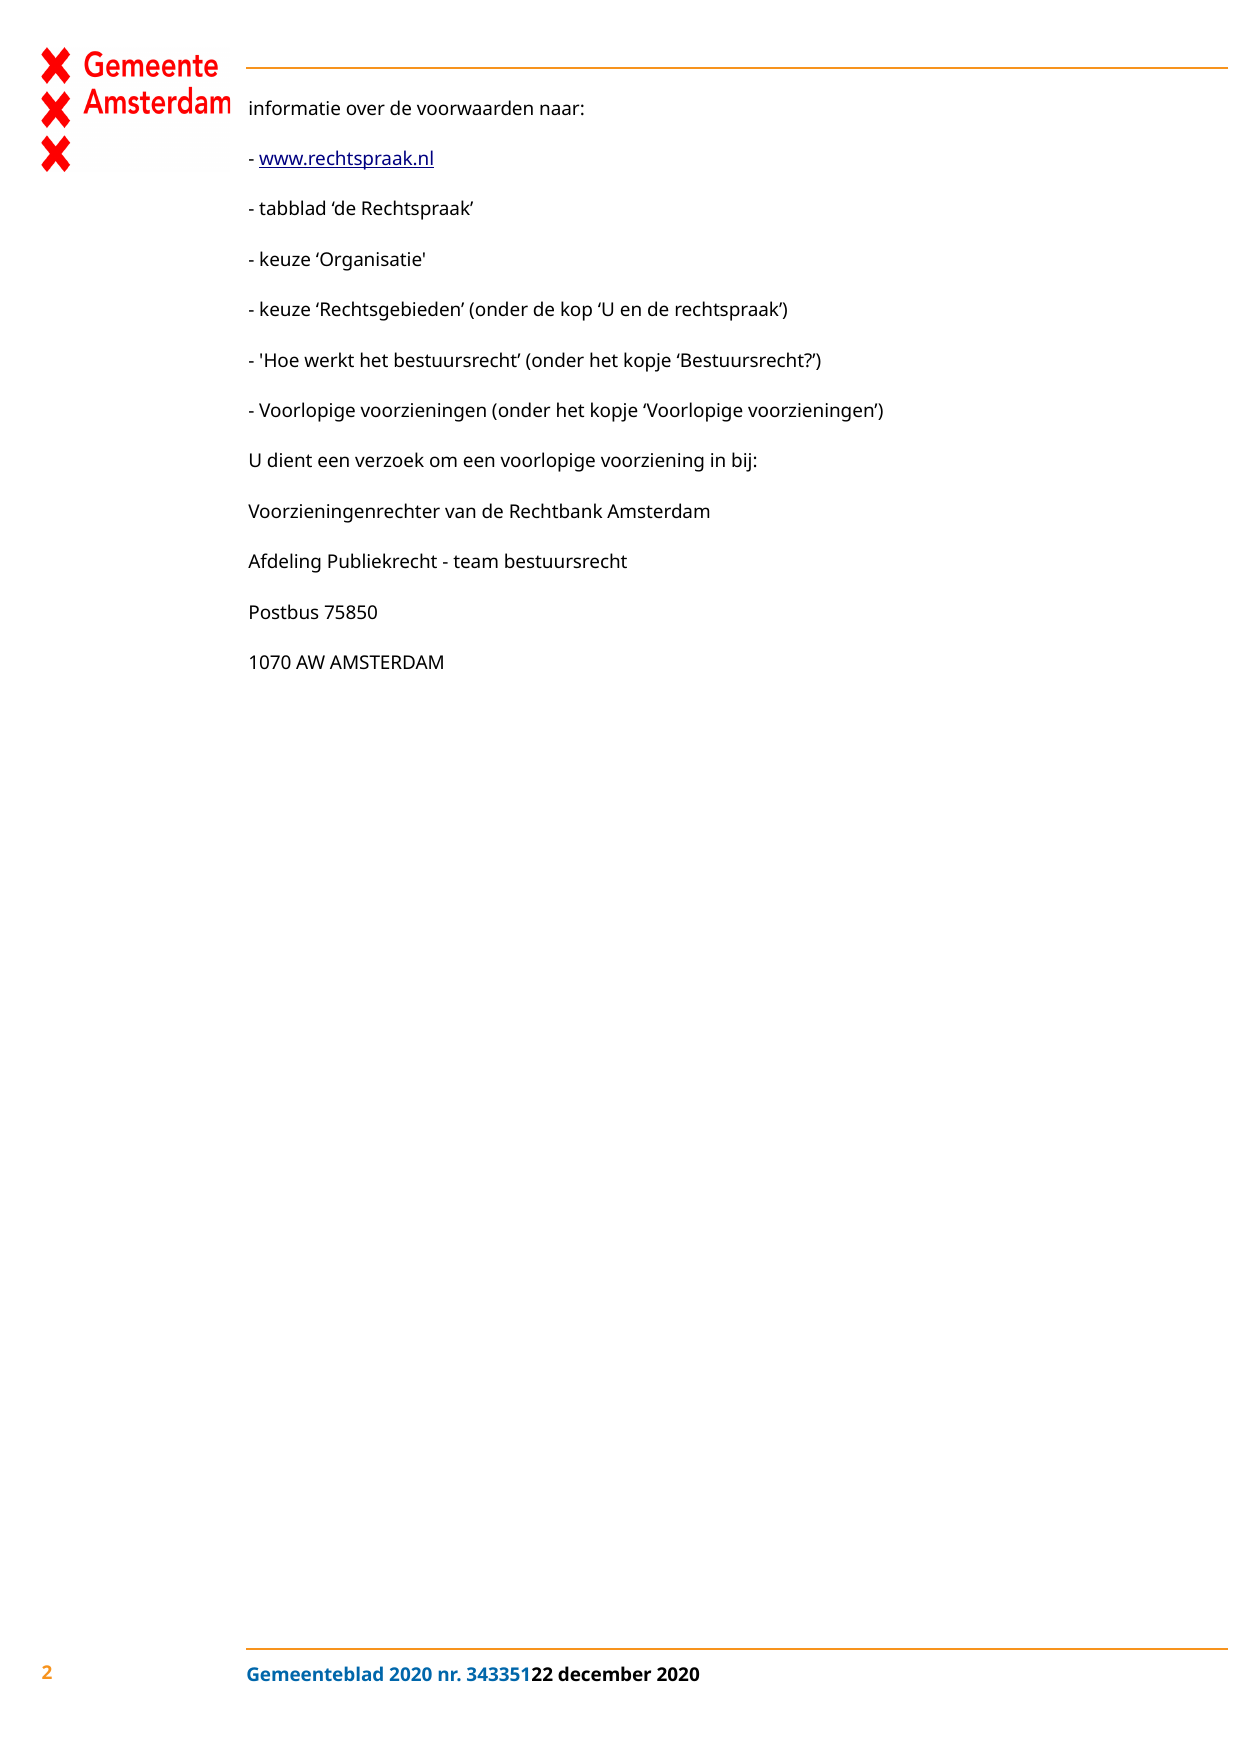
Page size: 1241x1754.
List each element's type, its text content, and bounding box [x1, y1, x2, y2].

text Afdeling Publiekrecht - team bestuursrecht [248, 548, 1152, 574]
text - tabblad ‘de Rechtspraak’ [248, 196, 1152, 221]
text - 'Hoe werkt het bestuursrecht’ (onder het kopje ‘Bestuursrecht?’) [248, 347, 1152, 373]
text - keuze ‘Organisatie' [248, 246, 1152, 272]
text - Voorlopige voorzieningen (onder het kopje ‘Voorlopige voorzieningen’) [248, 397, 1152, 423]
text informatie over de voorwaarden naar: [248, 95, 1152, 121]
picture [41, 47, 231, 172]
text - keuze ‘Rechtsgebieden’ (onder de kop ‘U en de rechtspraak’) [248, 296, 1152, 322]
text U dient een verzoek om een voorlopige voorziening in bij: [248, 448, 1152, 473]
text Voorzieningenrechter van de Rechtbank Amsterdam [248, 498, 1152, 524]
text Postbus 75850 [248, 599, 1152, 625]
text 1070 AW AMSTERDAM [248, 649, 1152, 675]
text - www.rechtspraak.nl [248, 145, 1152, 171]
